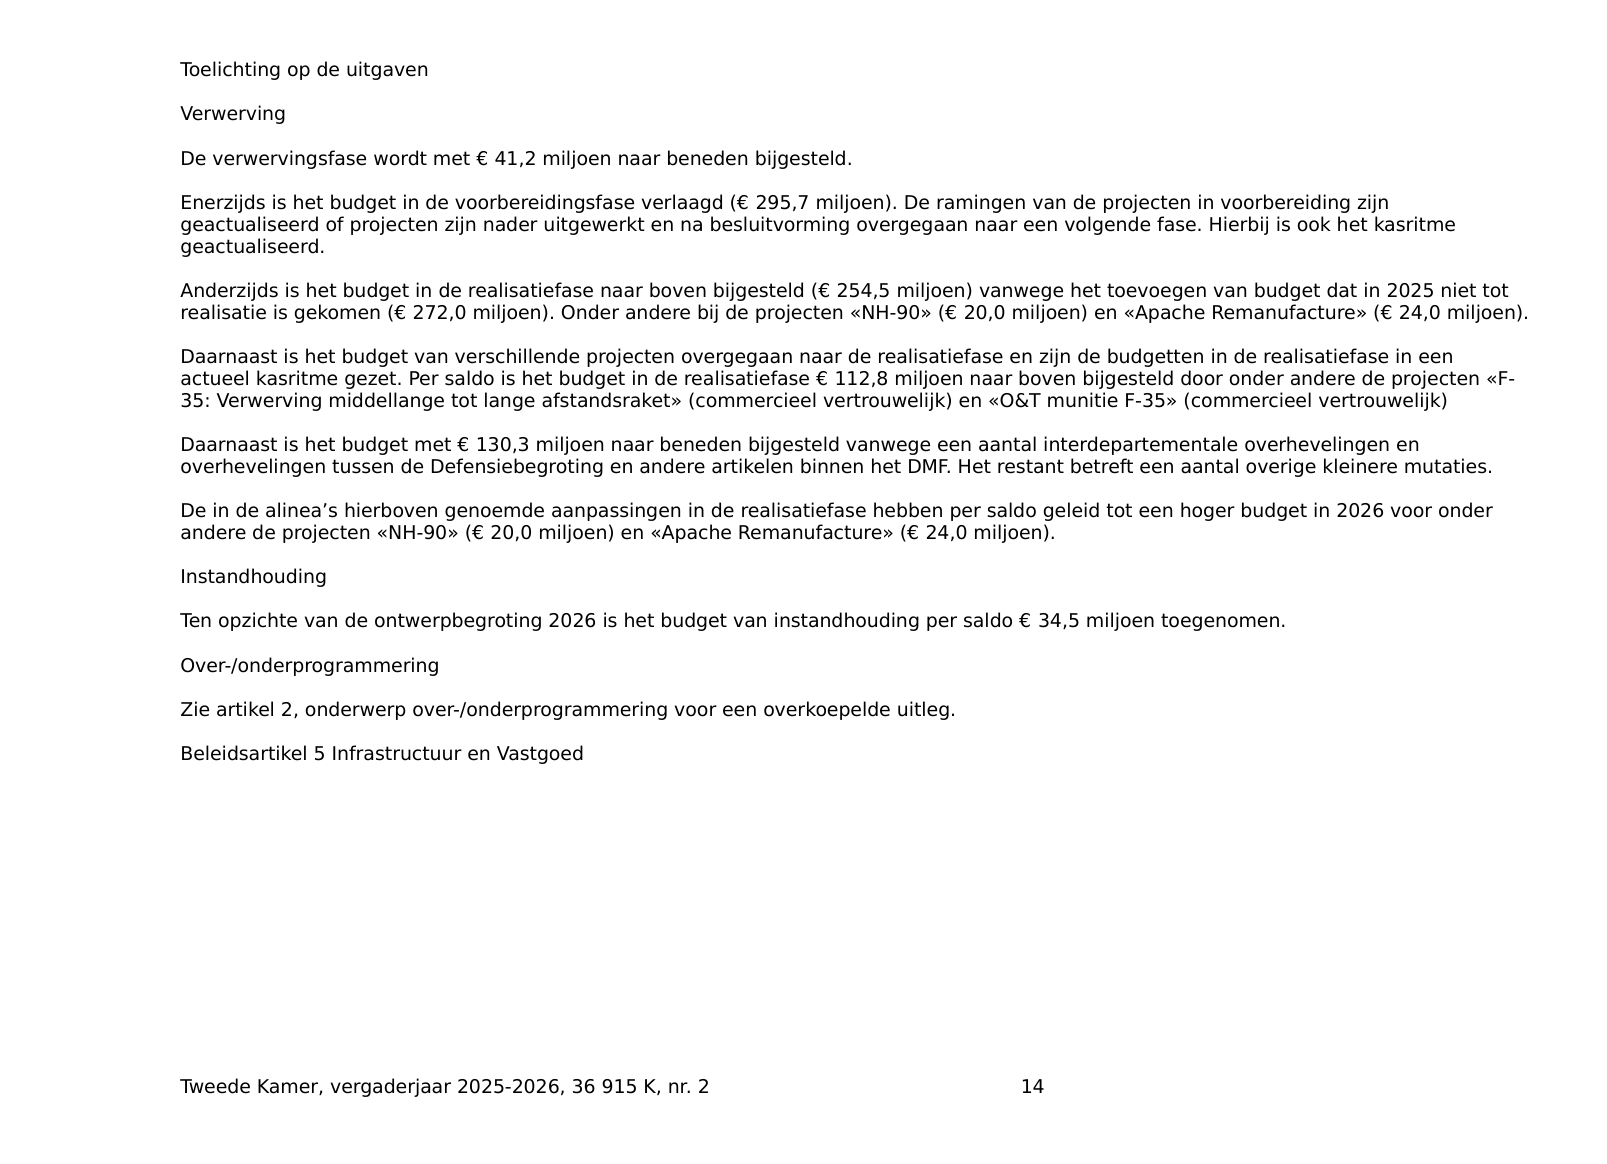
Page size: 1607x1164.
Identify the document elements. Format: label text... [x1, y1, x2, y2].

text Daarnaast is het budget met € 130,3 miljoen naar beneden bijgesteld vanwege een aantal interdepartementale overhevelingen en overhevelingen tussen de Defensiebegroting en andere artikelen binnen het DMF. Het restant betreft een aantal overige kleinere mutaties. [180, 434, 1529, 478]
subtitle Instandhouding [180, 566, 1529, 588]
subtitle Beleidsartikel 5 Infrastructuur en Vastgoed [180, 743, 1529, 765]
text Enerzijds is het budget in de voorbereidingsfase verlaagd (€ 295,7 miljoen). De ramingen van de projecten in voorbereiding zijn geactualiseerd of projecten zijn nader uitgewerkt en na besluitvorming overgegaan naar een volgende fase. Hierbij is ook het kasritme geactualiseerd. [180, 192, 1529, 257]
text Zie artikel 2, onderwerp over-/onderprogrammering voor een overkoepelde uitleg. [180, 699, 1529, 721]
text Daarnaast is het budget van verschillende projecten overgegaan naar de realisatiefase en zijn de budgetten in de realisatiefase in een actueel kasritme gezet. Per saldo is het budget in de realisatiefase € 112,8 miljoen naar boven bijgesteld door onder andere de projecten «F-35: Verwerving middellange tot lange afstandsraket» (commercieel vertrouwelijk) en «O&T munitie F-35» (commercieel vertrouwelijk) [180, 346, 1529, 412]
subtitle Over-/onderprogrammering [180, 654, 1529, 677]
text De verwervingsfase wordt met € 41,2 miljoen naar beneden bijgesteld. [180, 147, 1529, 169]
text Anderzijds is het budget in de realisatiefase naar boven bijgesteld (€ 254,5 miljoen) vanwege het toevoegen van budget dat in 2025 niet tot realisatie is gekomen (€ 272,0 miljoen). Onder andere bij de projecten «NH-90» (€ 20,0 miljoen) en «Apache Remanufacture» (€ 24,0 miljoen). [180, 280, 1529, 324]
subtitle Verwerving [180, 103, 1529, 125]
subtitle Toelichting op de uitgaven [180, 59, 1529, 81]
text Ten opzichte van de ontwerpbegroting 2026 is het budget van instandhouding per saldo € 34,5 miljoen toegenomen. [180, 610, 1529, 632]
text De in de alinea’s hierboven genoemde aanpassingen in de realisatiefase hebben per saldo geleid tot een hoger budget in 2026 voor onder andere de projecten «NH-90» (€ 20,0 miljoen) en «Apache Remanufacture» (€ 24,0 miljoen). [180, 500, 1529, 544]
